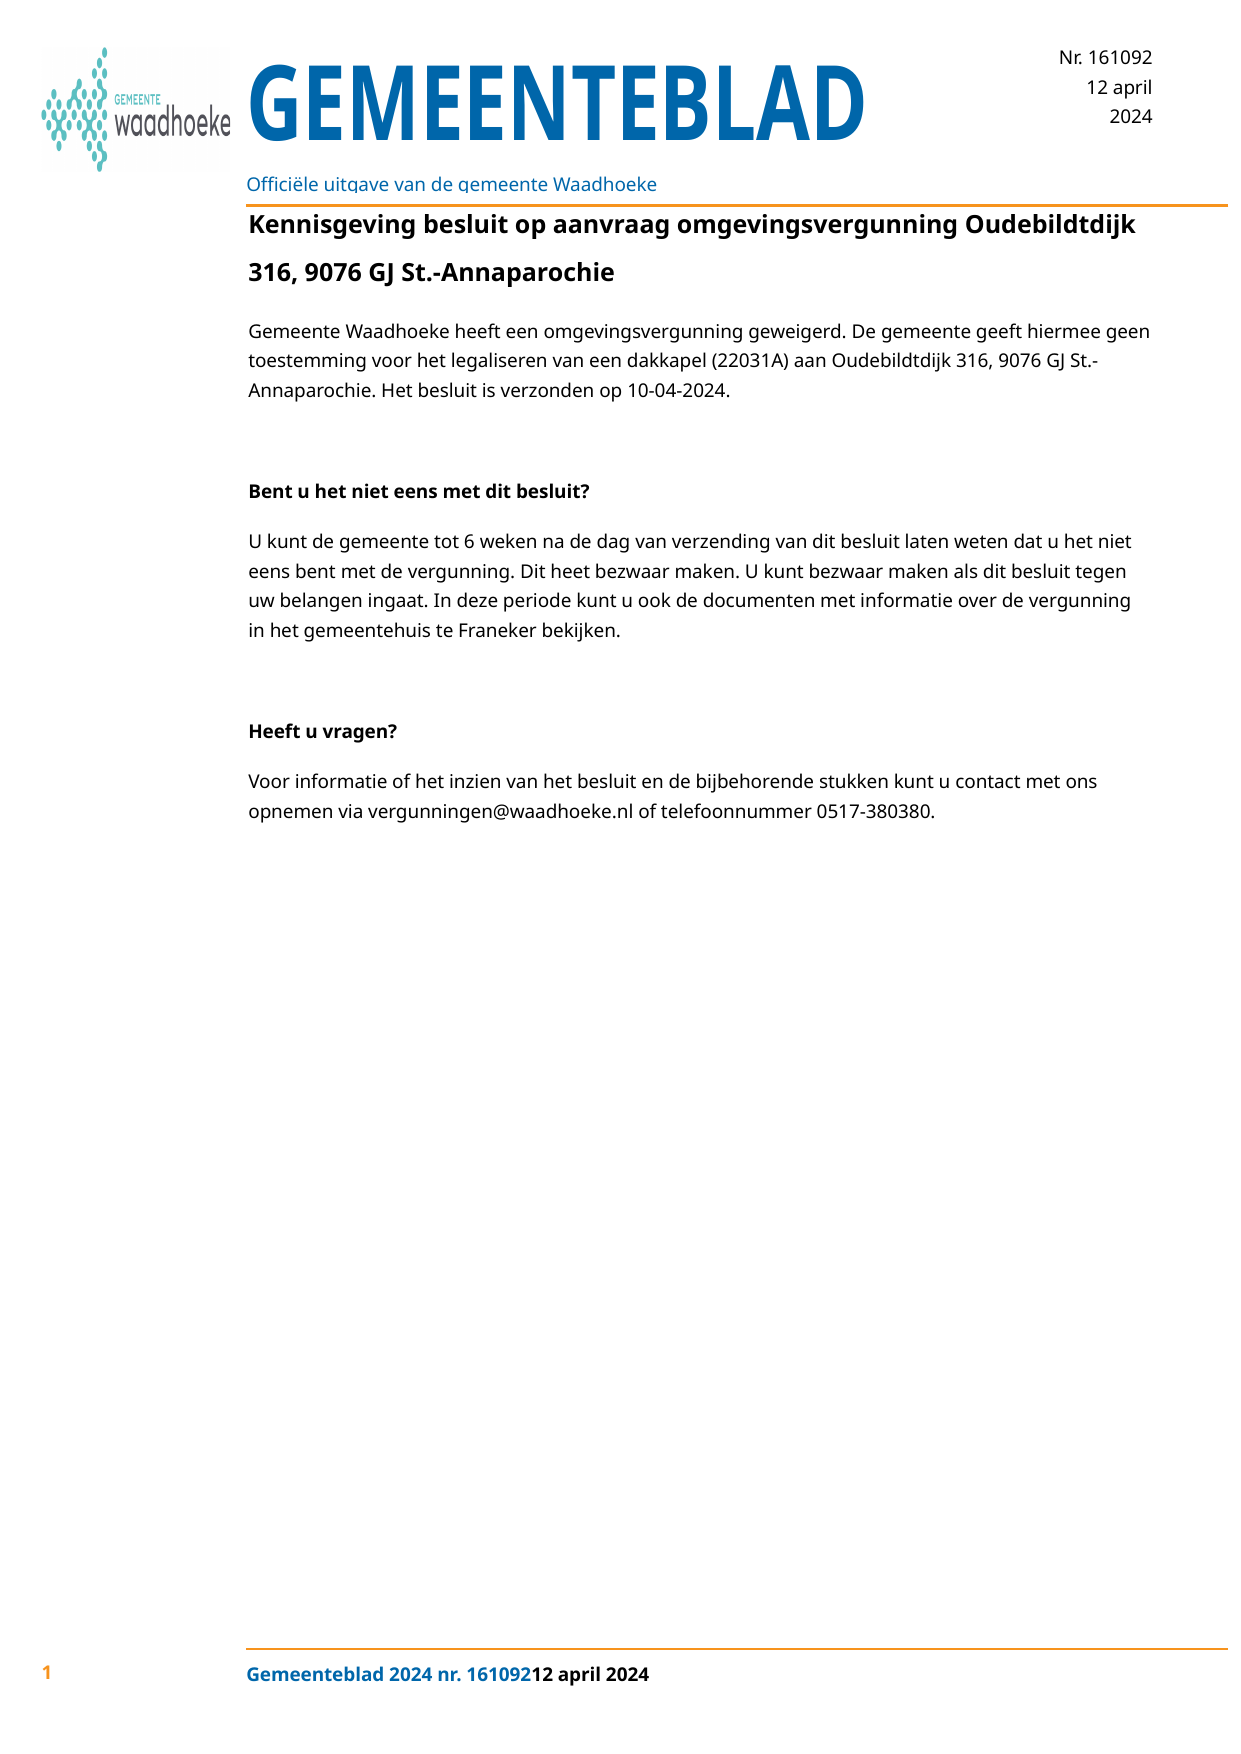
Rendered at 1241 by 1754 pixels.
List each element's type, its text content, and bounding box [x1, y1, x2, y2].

text Kennisgeving besluit op aanvraag omgevingsvergunning Oudebildtdijk 316, 9076 GJ St.-Annaparochie [248, 207, 1152, 288]
text Voor informatie of het inzien van het besluit en de bijbehorende stukken kunt u contact met ons opnemen via vergunningen@waadhoeke.nl of telefoonnummer 0517-380380. [248, 768, 1152, 824]
text Bent u het niet eens met dit besluit? [248, 478, 1152, 504]
text Heeft u vragen? [248, 718, 1152, 744]
picture [41, 47, 231, 172]
text U kunt de gemeente tot 6 weken na de dag van verzending van dit besluit laten weten dat u het niet eens bent met de vergunning. Dit heet bezwaar maken. U kunt bezwaar maken als dit besluit tegen uw belangen ingaat. In deze periode kunt u ook de documenten met informatie over de vergunning in het gemeentehuis te Franeker bekijken. [248, 528, 1152, 643]
text Gemeente Waadhoeke heeft een omgevingsvergunning geweigerd. De gemeente geeft hiermee geen toestemming voor het legaliseren van een dakkapel (22031A) aan Oudebildtdijk 316, 9076 GJ St.-Annaparochie. Het besluit is verzonden op 10-04-2024. [248, 318, 1152, 403]
